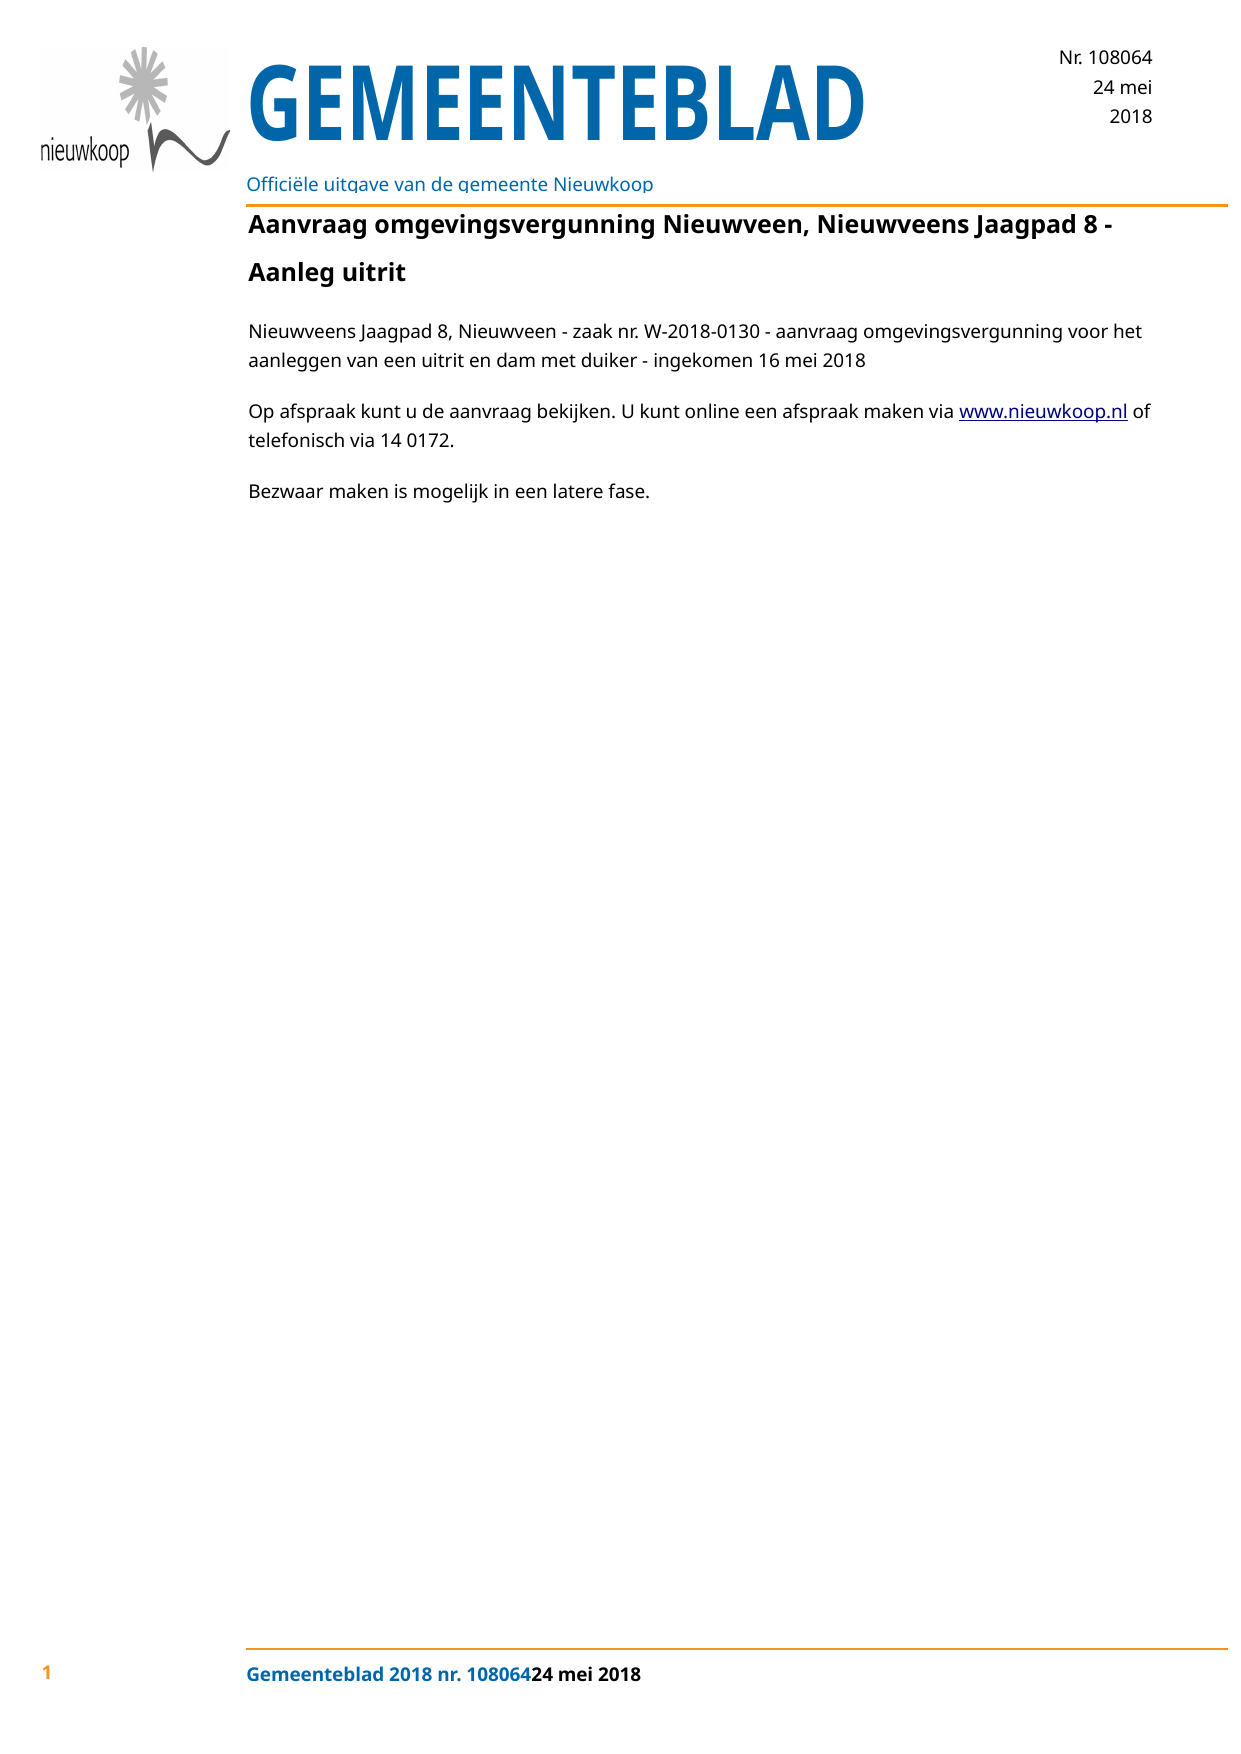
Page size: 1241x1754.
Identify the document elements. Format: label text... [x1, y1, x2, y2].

text Op afspraak kunt u de aanvraag bekijken. U kunt online een afspraak maken via www.nieuwkoop.nl of telefonisch via 14 0172. [248, 398, 1152, 453]
text Bezwaar maken is mogelijk in een latere fase. [248, 478, 1152, 504]
text Aanvraag omgevingsvergunning Nieuwveen, Nieuwveens Jaagpad 8 - Aanleg uitrit [248, 207, 1152, 288]
picture [41, 47, 231, 172]
text Nieuwveens Jaagpad 8, Nieuwveen - zaak nr. W-2018-0130 - aanvraag omgevingsvergunning voor het aanleggen van een uitrit en dam met duiker - ingekomen 16 mei 2018 [248, 318, 1152, 373]
